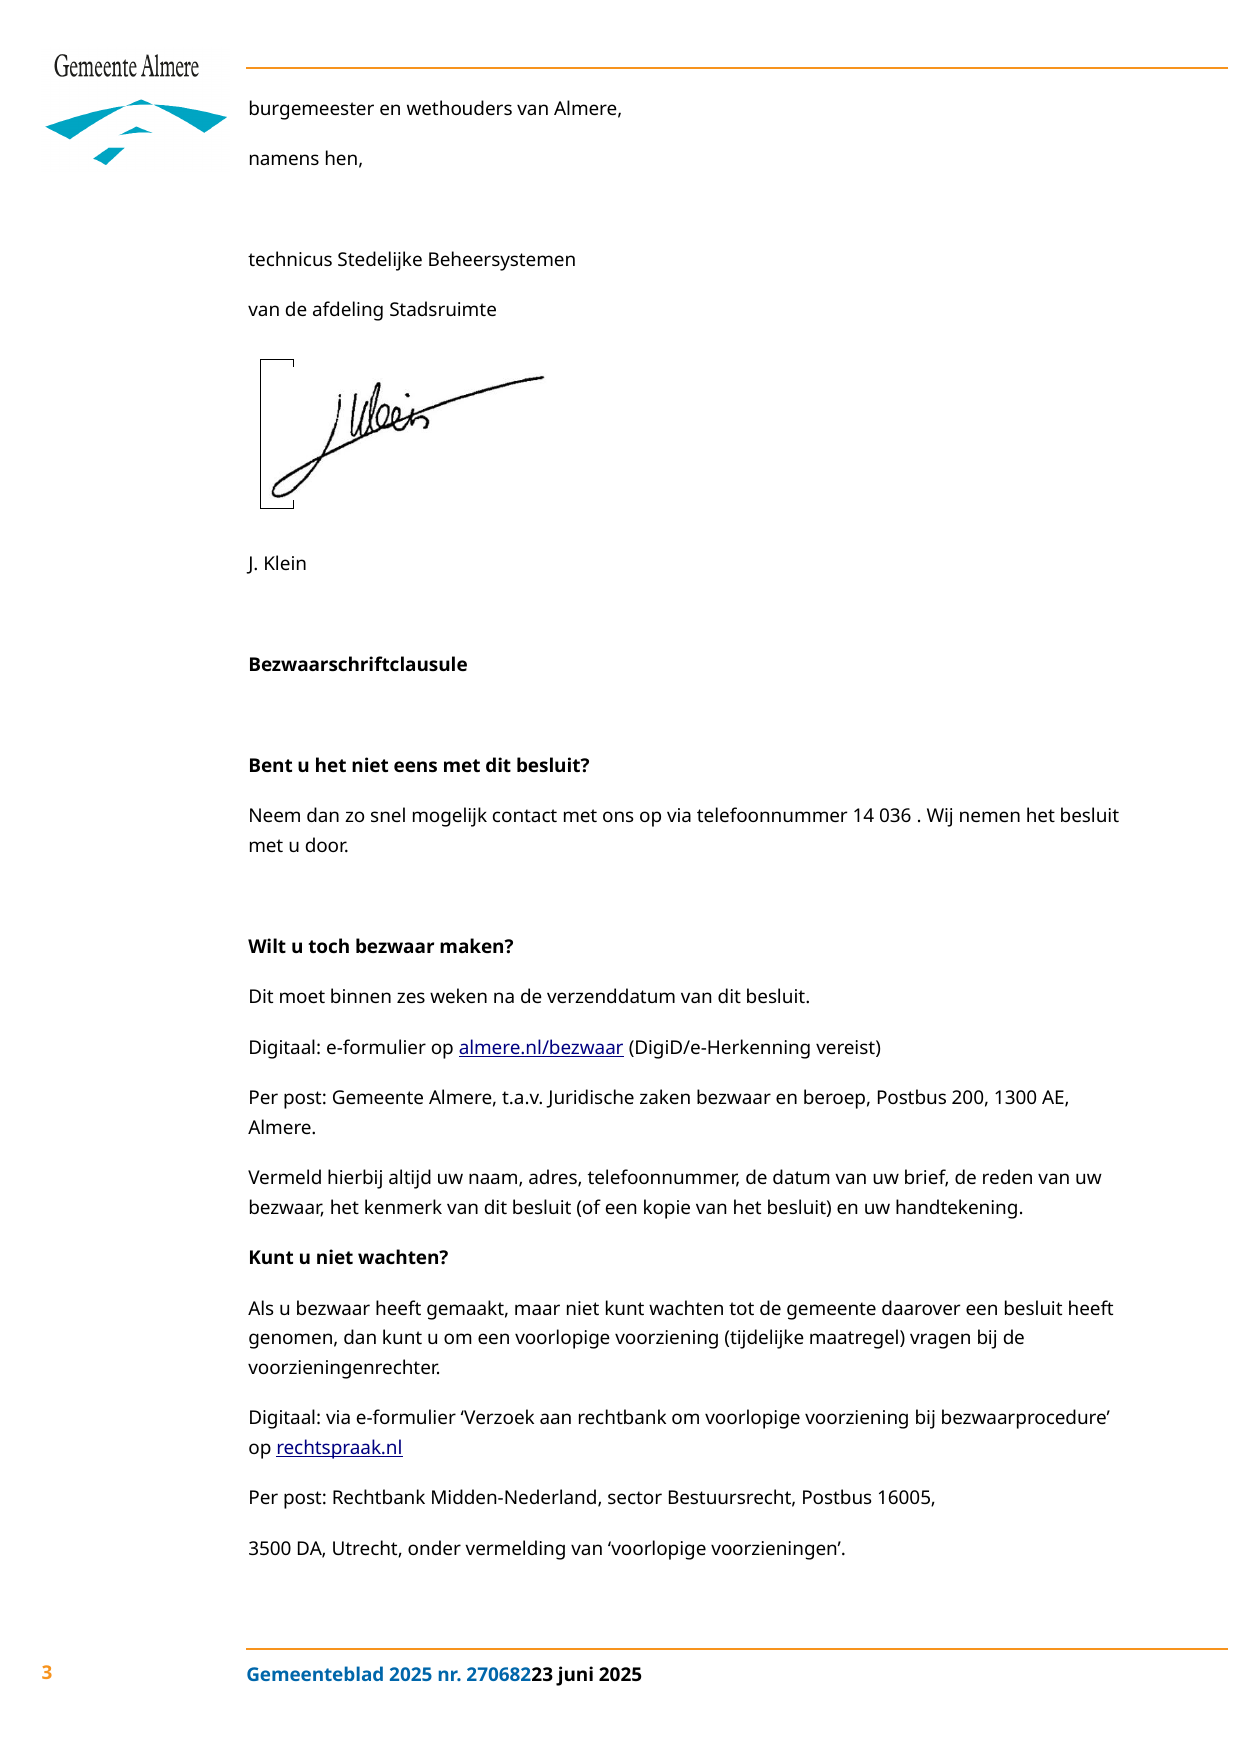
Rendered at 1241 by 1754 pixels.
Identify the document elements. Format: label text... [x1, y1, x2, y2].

text namens hen, [248, 145, 1152, 171]
text 3500 DA, Utrecht, onder vermelding van ‘voorlopige voorzieningen’. [248, 1535, 1152, 1560]
text Als u bezwaar heeft gemaakt, maar niet kunt wachten tot de gemeente daarover een besluit heeft genomen, dan kunt u om een voorlopige voorziening (tijdelijke maatregel) vragen bij de voorzieningenrechter. [248, 1295, 1152, 1379]
text Dit moet binnen zes weken na de verzenddatum van dit besluit. [248, 983, 1152, 1009]
picture [268, 367, 547, 500]
text Digitaal: via e-formulier ‘Verzoek aan rechtbank om voorlopige voorziening bij bezwaarprocedure’ op rechtspraak.nl [248, 1404, 1152, 1459]
text technicus Stedelijke Beheersystemen [248, 246, 1152, 272]
text Per post: Rechtbank Midden-Nederland, sector Bestuursrecht, Postbus 16005, [248, 1484, 1152, 1510]
picture [41, 47, 231, 172]
text burgemeester en wethouders van Almere, [248, 95, 1152, 121]
text J. Klein [248, 551, 1152, 576]
text Vermeld hierbij altijd uw naam, adres, telefoonnummer, de datum van uw brief, de reden van uw bezwaar, het kenmerk van dit besluit (of een kopie van het besluit) en uw handtekening. [248, 1164, 1152, 1219]
text Neem dan zo snel mogelijk contact met ons op via telefoonnummer 14 036 . Wij nemen het besluit met u door. [248, 803, 1152, 858]
text Bezwaarschriftclausule [248, 651, 1152, 677]
text Per post: Gemeente Almere, t.a.v. Juridische zaken bezwaar en beroep, Postbus 200, 1300 AE, Almere. [248, 1084, 1152, 1139]
text van de afdeling Stadsruimte [248, 296, 1152, 322]
text Wilt u toch bezwaar maken? [248, 933, 1152, 959]
text Bent u het niet eens met dit besluit? [248, 752, 1152, 778]
text Digitaal: e-formulier op almere.nl/bezwaar (DigiD/e-Herkenning vereist) [248, 1034, 1152, 1059]
text Kunt u niet wachten? [248, 1244, 1152, 1270]
